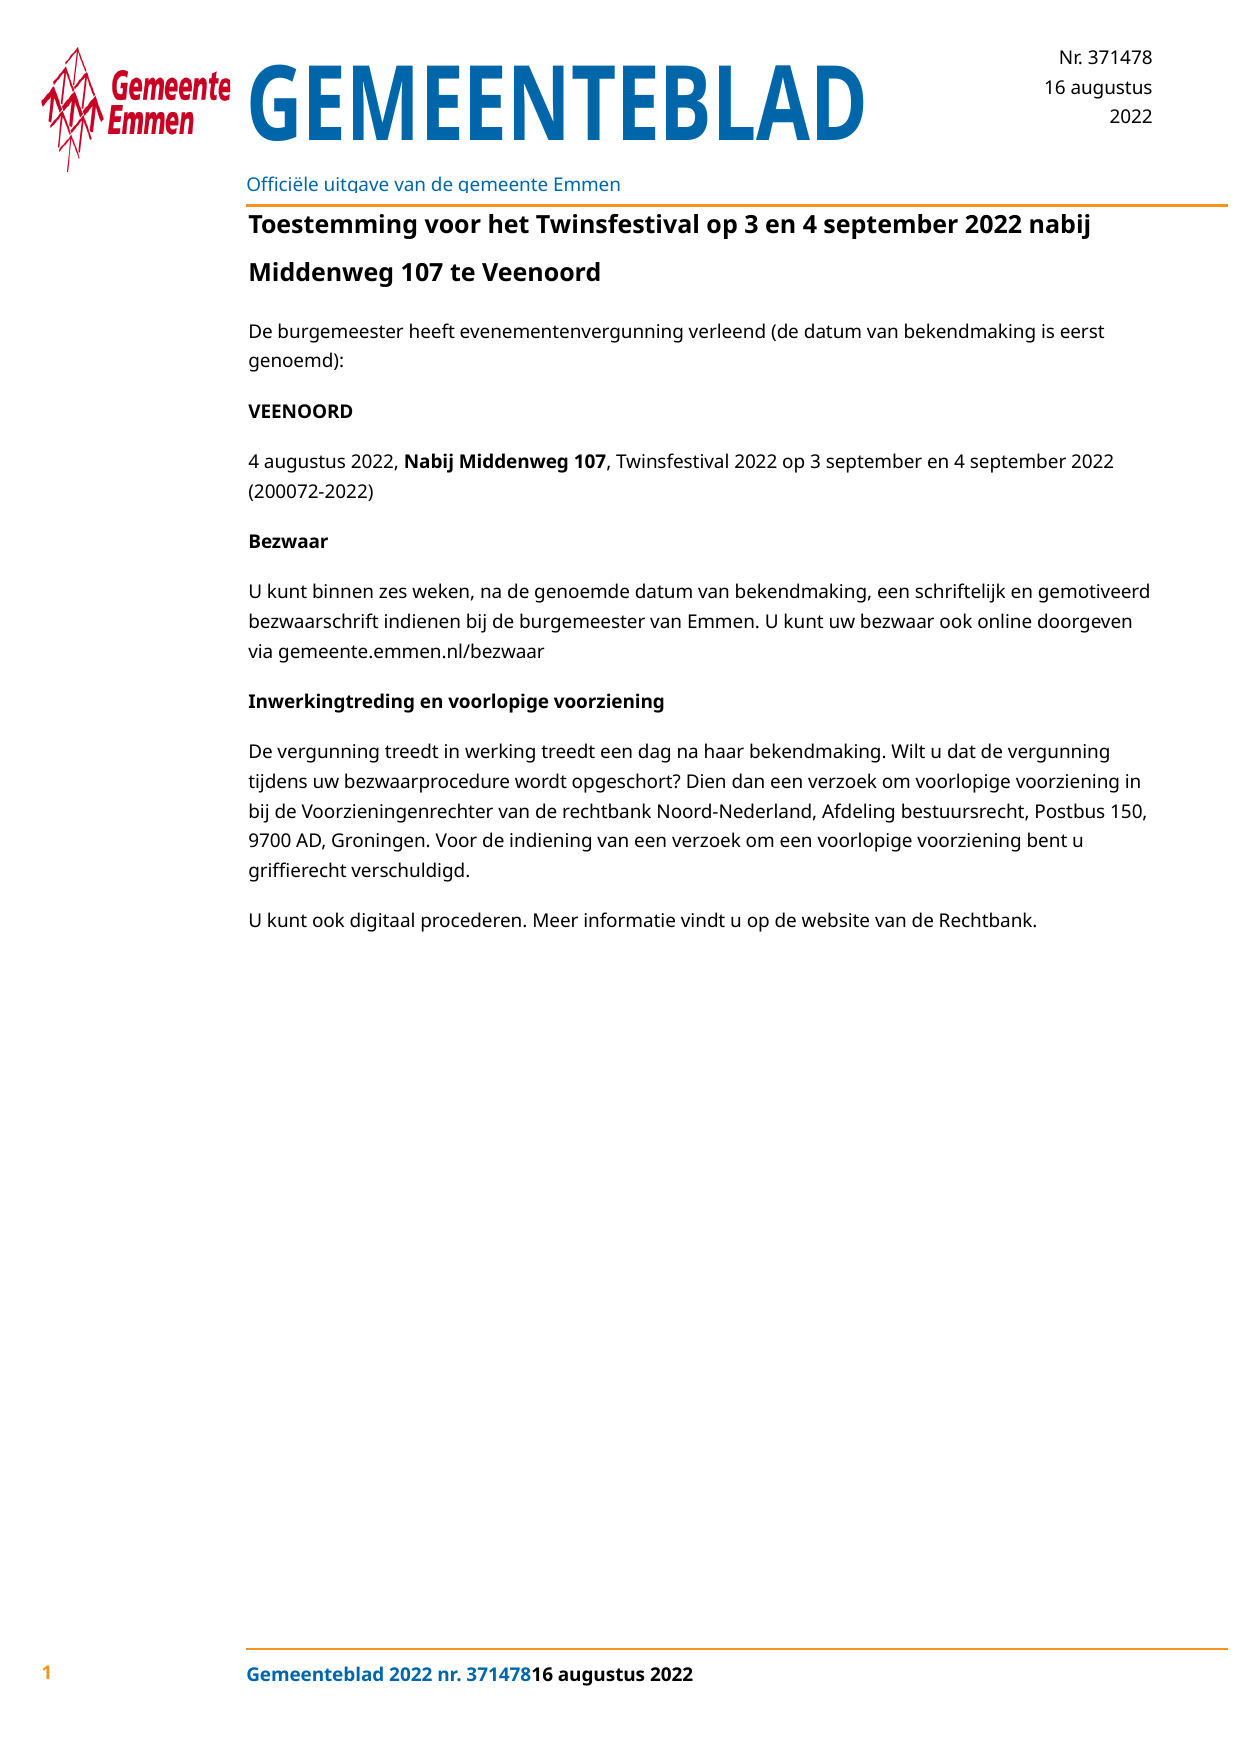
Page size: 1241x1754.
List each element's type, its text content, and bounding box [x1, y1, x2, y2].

text VEENOORD [248, 398, 1152, 424]
text De burgemeester heeft evenementenvergunning verleend (de datum van bekendmaking is eerst genoemd): [248, 318, 1152, 373]
text U kunt ook digitaal procederen. Meer informatie vindt u op de website van de Rechtbank. [248, 907, 1152, 933]
text Bezwaar [248, 528, 1152, 554]
text Toestemming voor het Twinsfestival op 3 en 4 september 2022 nabij Middenweg 107 te Veenoord [248, 207, 1152, 288]
text 4 augustus 2022, Nabij Middenweg 107, Twinsfestival 2022 op 3 september en 4 september 2022 (200072-2022) [248, 448, 1152, 504]
picture [41, 47, 231, 172]
text Inwerkingtreding en voorlopige voorziening [248, 688, 1152, 714]
text De vergunning treedt in werking treedt een dag na haar bekendmaking. Wilt u dat de vergunning tijdens uw bezwaarprocedure wordt opgeschort? Dien dan een verzoek om voorlopige voorziening in bij de Voorzieningenrechter van de rechtbank Noord-Nederland, Afdeling bestuursrecht, Postbus 150, 9700 AD, Groningen. Voor de indiening van een verzoek om een voorlopige voorziening bent u griffierecht verschuldigd. [248, 739, 1152, 883]
text U kunt binnen zes weken, na de genoemde datum van bekendmaking, een schriftelijk en gemotiveerd bezwaarschrift indienen bij de burgemeester van Emmen. U kunt uw bezwaar ook online doorgeven via gemeente.emmen.nl/bezwaar [248, 579, 1152, 664]
